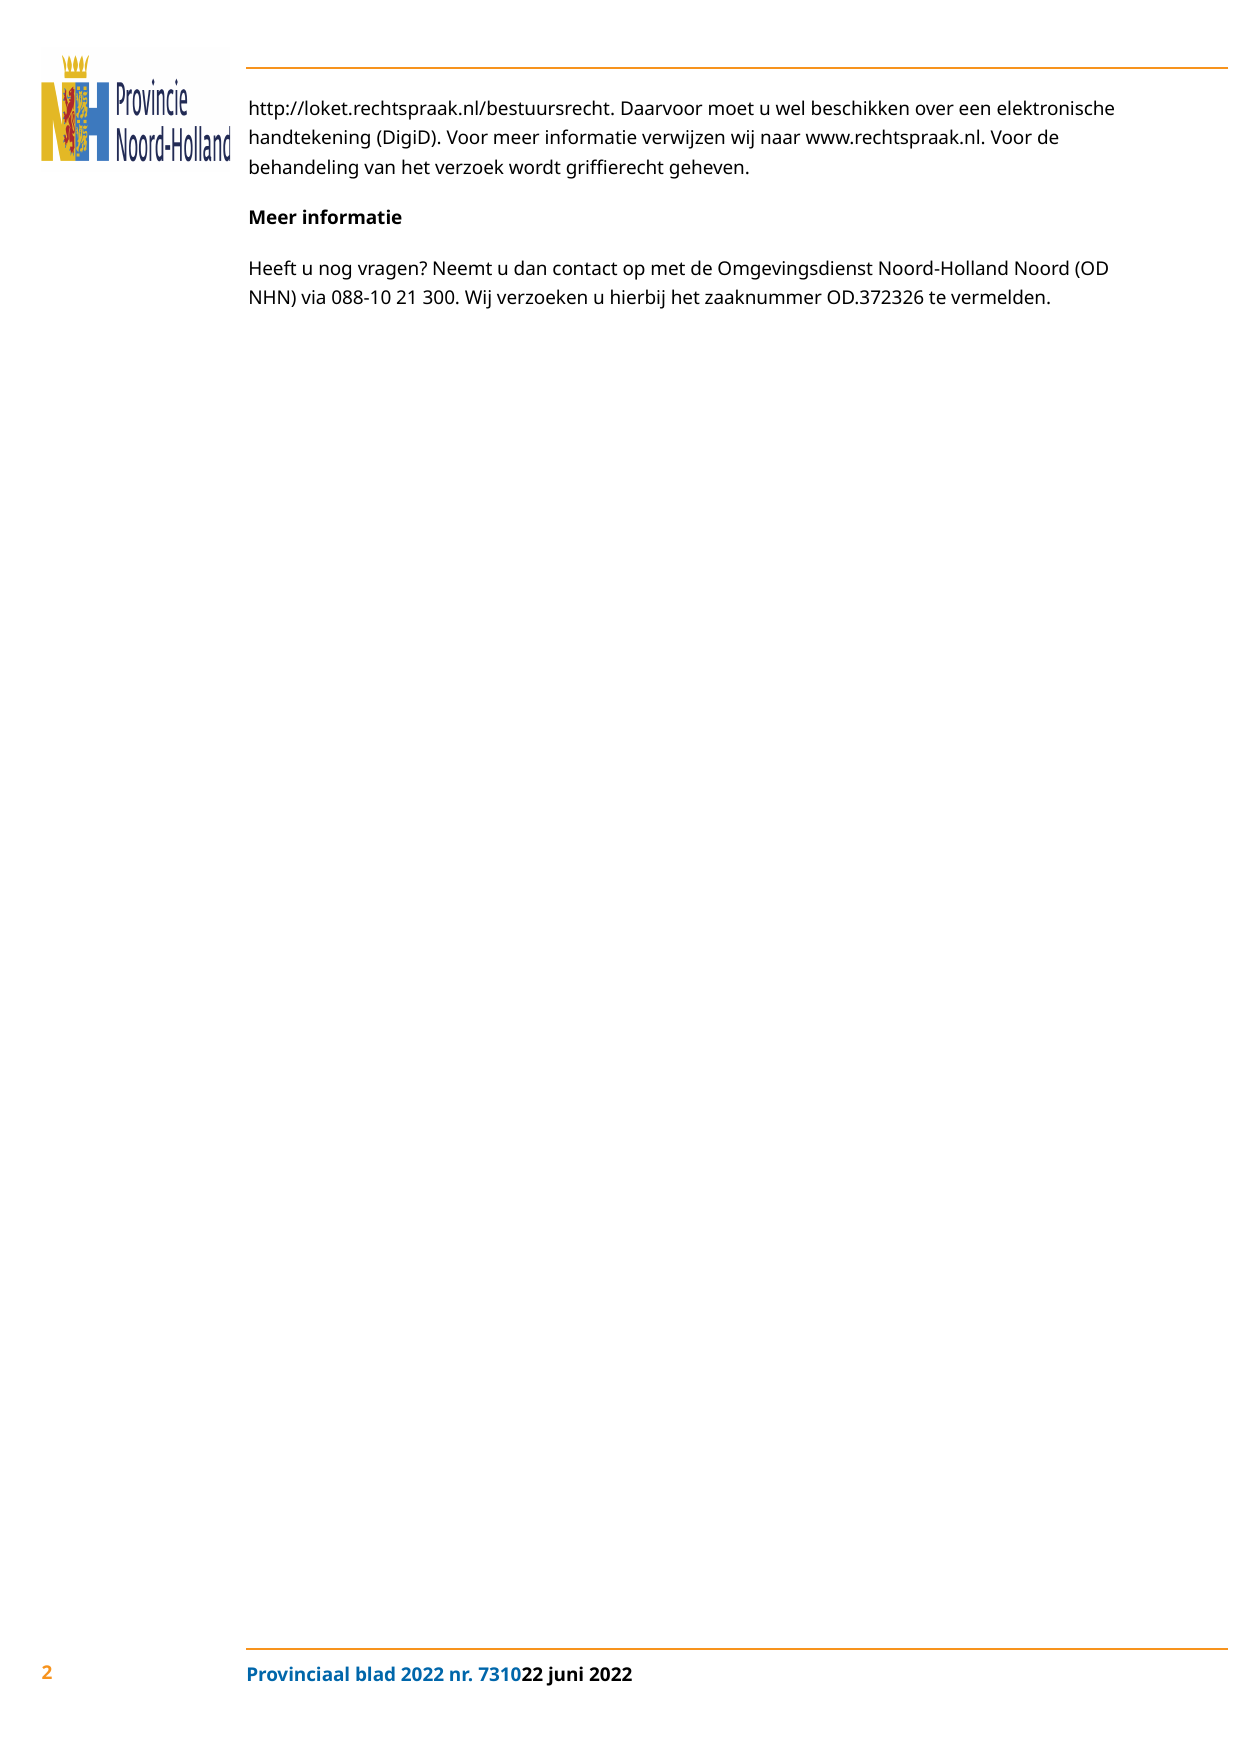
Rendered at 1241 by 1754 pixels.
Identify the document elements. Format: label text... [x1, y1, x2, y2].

picture [41, 47, 231, 172]
text http://loket.rechtspraak.nl/bestuursrecht. Daarvoor moet u wel beschikken over een elektronische handtekening (DigiD). Voor meer informatie verwijzen wij naar www.rechtspraak.nl. Voor de behandeling van het verzoek wordt griffierecht geheven. [248, 95, 1152, 180]
text Heeft u nog vragen? Neemt u dan contact op met de Omgevingsdienst Noord-Holland Noord (OD NHN) via 088-10 21 300. Wij verzoeken u hierbij het zaaknummer OD.372326 te vermelden. [248, 255, 1152, 310]
text Meer informatie [248, 204, 1152, 230]
